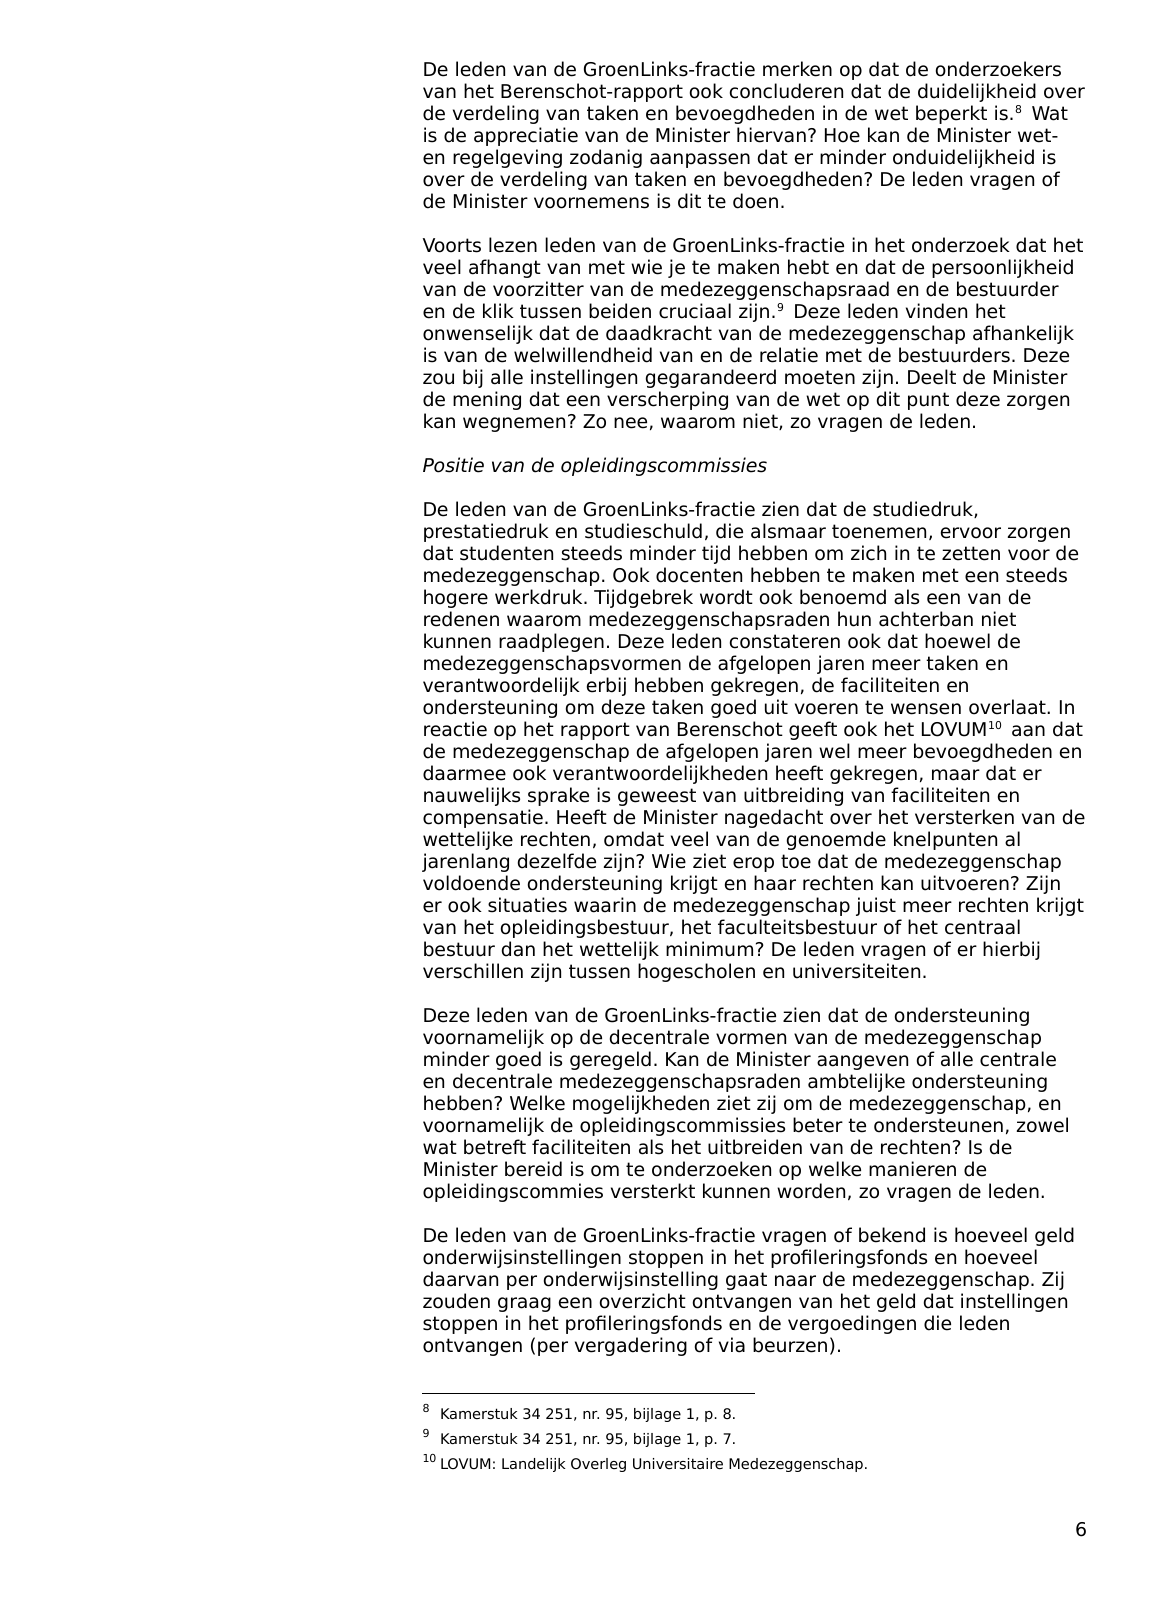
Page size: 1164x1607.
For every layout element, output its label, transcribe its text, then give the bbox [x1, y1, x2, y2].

text LOVUM: Landelijk Overleg Universitaire Medezeggenschap. [422, 1452, 1087, 1474]
text Voorts lezen leden van de GroenLinks-fractie in het onderzoek dat het veel afhangt van met wie je te maken hebt en dat de persoonlijkheid van de voorzitter van de medezeggenschapsraad en de bestuurder en de klik tussen beiden cruciaal zijn. Deze leden vinden het onwenselijk dat de daadkracht van de medezeggenschap afhankelijk is van de welwillendheid van en de relatie met de bestuurders. Deze zou bij alle instellingen gegarandeerd moeten zijn. Deelt de Minister de mening dat een verscherping van de wet op dit punt deze zorgen kan wegnemen? Zo nee, waarom niet, zo vragen de leden. [422, 235, 1087, 433]
subtitle Positie van de opleidingscommissies [422, 455, 1087, 477]
text De leden van de GroenLinks-fractie merken op dat de onderzoekers van het Berenschot-rapport ook concluderen dat de duidelijkheid over de verdeling van taken en bevoegdheden in de wet beperkt is. Wat is de appreciatie van de Minister hiervan? Hoe kan de Minister wet- en regelgeving zodanig aanpassen dat er minder onduidelijkheid is over de verdeling van taken en bevoegdheden? De leden vragen of de Minister voornemens is dit te doen. [422, 59, 1087, 213]
text De leden van de GroenLinks-fractie vragen of bekend is hoeveel geld onderwijsinstellingen stoppen in het profileringsfonds en hoeveel daarvan per onderwijsinstelling gaat naar de medezeggenschap. Zij zouden graag een overzicht ontvangen van het geld dat instellingen stoppen in het profileringsfonds en de vergoedingen die leden ontvangen (per vergadering of via beurzen). [422, 1225, 1087, 1357]
text Kamerstuk 34 251, nr. 95, bijlage 1, p. 8. [422, 1402, 1087, 1424]
text De leden van de GroenLinks-fractie zien dat de studiedruk, prestatiedruk en studieschuld, die alsmaar toenemen, ervoor zorgen dat studenten steeds minder tijd hebben om zich in te zetten voor de medezeggenschap. Ook docenten hebben te maken met een steeds hogere werkdruk. Tijdgebrek wordt ook benoemd als een van de redenen waarom medezeggenschapsraden hun achterban niet kunnen raadplegen. Deze leden constateren ook dat hoewel de medezeggenschapsvormen de afgelopen jaren meer taken en verantwoordelijk erbij hebben gekregen, de faciliteiten en ondersteuning om deze taken goed uit voeren te wensen overlaat. In reactie op het rapport van Berenschot geeft ook het LOVUM aan dat de medezeggenschap de afgelopen jaren wel meer bevoegdheden en daarmee ook verantwoordelijkheden heeft gekregen, maar dat er nauwelijks sprake is geweest van uitbreiding van faciliteiten en compensatie. Heeft de Minister nagedacht over het versterken van de wettelijke rechten, omdat veel van de genoemde knelpunten al jarenlang dezelfde zijn? Wie ziet erop toe dat de medezeggenschap voldoende ondersteuning krijgt en haar rechten kan uitvoeren? Zijn er ook situaties waarin de medezeggenschap juist meer rechten krijgt van het opleidingsbestuur, het faculteitsbestuur of het centraal bestuur dan het wettelijk minimum? De leden vragen of er hierbij verschillen zijn tussen hogescholen en universiteiten. [422, 499, 1087, 983]
text Kamerstuk 34 251, nr. 95, bijlage 1, p. 7. [422, 1427, 1087, 1449]
text Deze leden van de GroenLinks-fractie zien dat de ondersteuning voornamelijk op de decentrale vormen van de medezeggenschap minder goed is geregeld. Kan de Minister aangeven of alle centrale en decentrale medezeggenschapsraden ambtelijke ondersteuning hebben? Welke mogelijkheden ziet zij om de medezeggenschap, en voornamelijk de opleidingscommissies beter te ondersteunen, zowel wat betreft faciliteiten als het uitbreiden van de rechten? Is de Minister bereid is om te onderzoeken op welke manieren de opleidingscommies versterkt kunnen worden, zo vragen de leden. [422, 1005, 1087, 1203]
